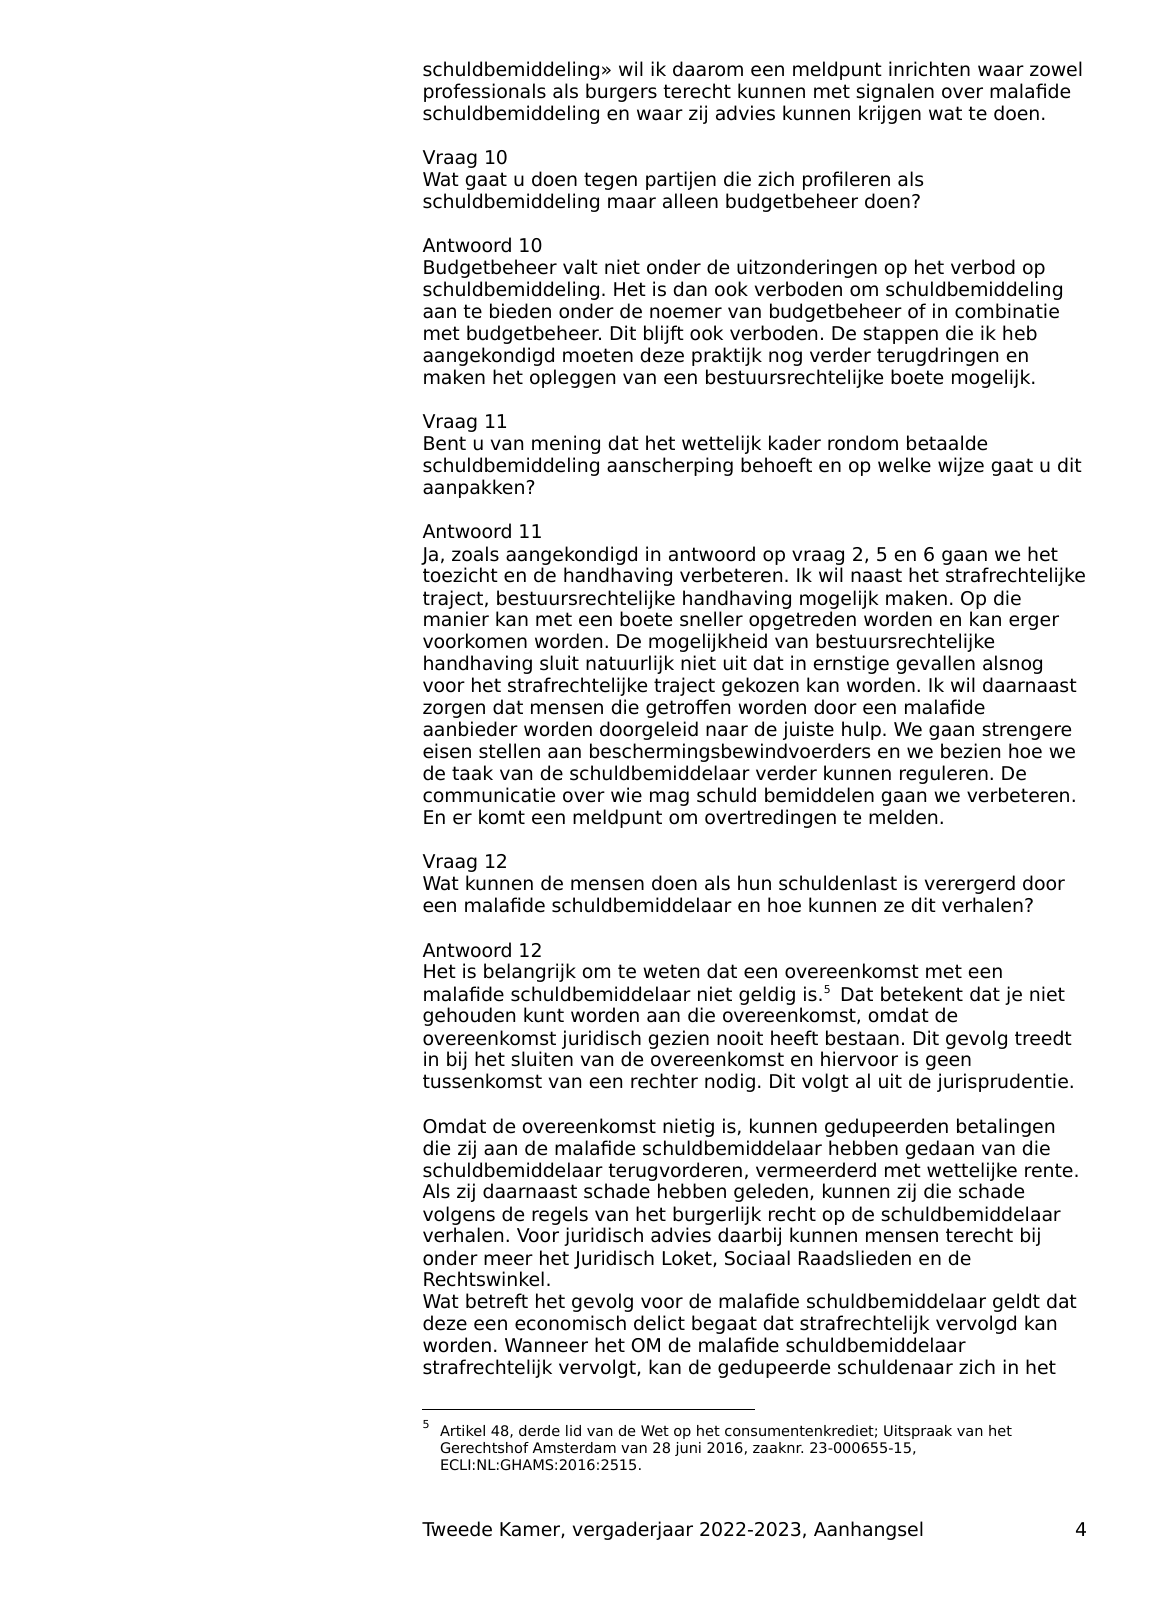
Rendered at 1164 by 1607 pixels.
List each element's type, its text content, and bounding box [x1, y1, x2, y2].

text Bent u van mening dat het wettelijk kader rondom betaalde schuldbemiddeling aanscherping behoeft en op welke wijze gaat u dit aanpakken? [422, 433, 1087, 499]
text Omdat de overeenkomst nietig is, kunnen gedupeerden betalingen die zij aan de malafide schuldbemiddelaar hebben gedaan van die schuldbemiddelaar terugvorderen, vermeerderd met wettelijke rente. Als zij daarnaast schade hebben geleden, kunnen zij die schade volgens de regels van het burgerlijk recht op de schuldbemiddelaar verhalen. Voor juridisch advies daarbij kunnen mensen terecht bij onder meer het Juridisch Loket, Sociaal Raadslieden en de Rechtswinkel. [422, 1116, 1087, 1291]
text Vraag 12 [422, 851, 1087, 873]
text Wat betreft het gevolg voor de malafide schuldbemiddelaar geldt dat deze een economisch delict begaat dat strafrechtelijk vervolgd kan worden. Wanneer het OM de malafide schuldbemiddelaar strafrechtelijk vervolgt, kan de gedupeerde schuldenaar zich in het [422, 1291, 1087, 1379]
text Vraag 11 [422, 411, 1087, 433]
text Wat gaat u doen tegen partijen die zich profileren als schuldbemiddeling maar alleen budgetbeheer doen? [422, 169, 1087, 213]
text schuldbemiddeling» wil ik daarom een meldpunt inrichten waar zowel professionals als burgers terecht kunnen met signalen over malafide schuldbemiddeling en waar zij advies kunnen krijgen wat te doen. [422, 59, 1087, 125]
text Antwoord 12 [422, 939, 1087, 961]
text Budgetbeheer valt niet onder de uitzonderingen op het verbod op schuldbemiddeling. Het is dan ook verboden om schuldbemiddeling aan te bieden onder de noemer van budgetbeheer of in combinatie met budgetbeheer. Dit blijft ook verboden. De stappen die ik heb aangekondigd moeten deze praktijk nog verder terugdringen en maken het opleggen van een bestuursrechtelijke boete mogelijk. [422, 257, 1087, 389]
text Ja, zoals aangekondigd in antwoord op vraag 2, 5 en 6 gaan we het toezicht en de handhaving verbeteren. Ik wil naast het strafrechtelijke traject, bestuursrechtelijke handhaving mogelijk maken. Op die manier kan met een boete sneller opgetreden worden en kan erger voorkomen worden. De mogelijkheid van bestuursrechtelijke handhaving sluit natuurlijk niet uit dat in ernstige gevallen alsnog voor het strafrechtelijke traject gekozen kan worden. Ik wil daarnaast zorgen dat mensen die getroffen worden door een malafide aanbieder worden doorgeleid naar de juiste hulp. We gaan strengere eisen stellen aan beschermingsbewindvoerders en we bezien hoe we de taak van de schuldbemiddelaar verder kunnen reguleren. De communicatie over wie mag schuld bemiddelen gaan we verbeteren. En er komt een meldpunt om overtredingen te melden. [422, 543, 1087, 829]
text Artikel 48, derde lid van de Wet op het consumentenkrediet; Uitspraak van het Gerechtshof Amsterdam van 28 juni 2016, zaaknr. 23-000655-15, ECLI:NL:GHAMS:2016:2515. [422, 1418, 1087, 1474]
text Wat kunnen de mensen doen als hun schuldenlast is verergerd door een malafide schuldbemiddelaar en hoe kunnen ze dit verhalen? [422, 873, 1087, 917]
text Antwoord 10 [422, 235, 1087, 257]
text Antwoord 11 [422, 521, 1087, 543]
text Het is belangrijk om te weten dat een overeenkomst met een malafide schuldbemiddelaar niet geldig is. Dat betekent dat je niet gehouden kunt worden aan die overeenkomst, omdat de overeenkomst juridisch gezien nooit heeft bestaan. Dit gevolg treedt in bij het sluiten van de overeenkomst en hiervoor is geen tussenkomst van een rechter nodig. Dit volgt al uit de jurisprudentie. [422, 961, 1087, 1093]
text Vraag 10 [422, 147, 1087, 169]
